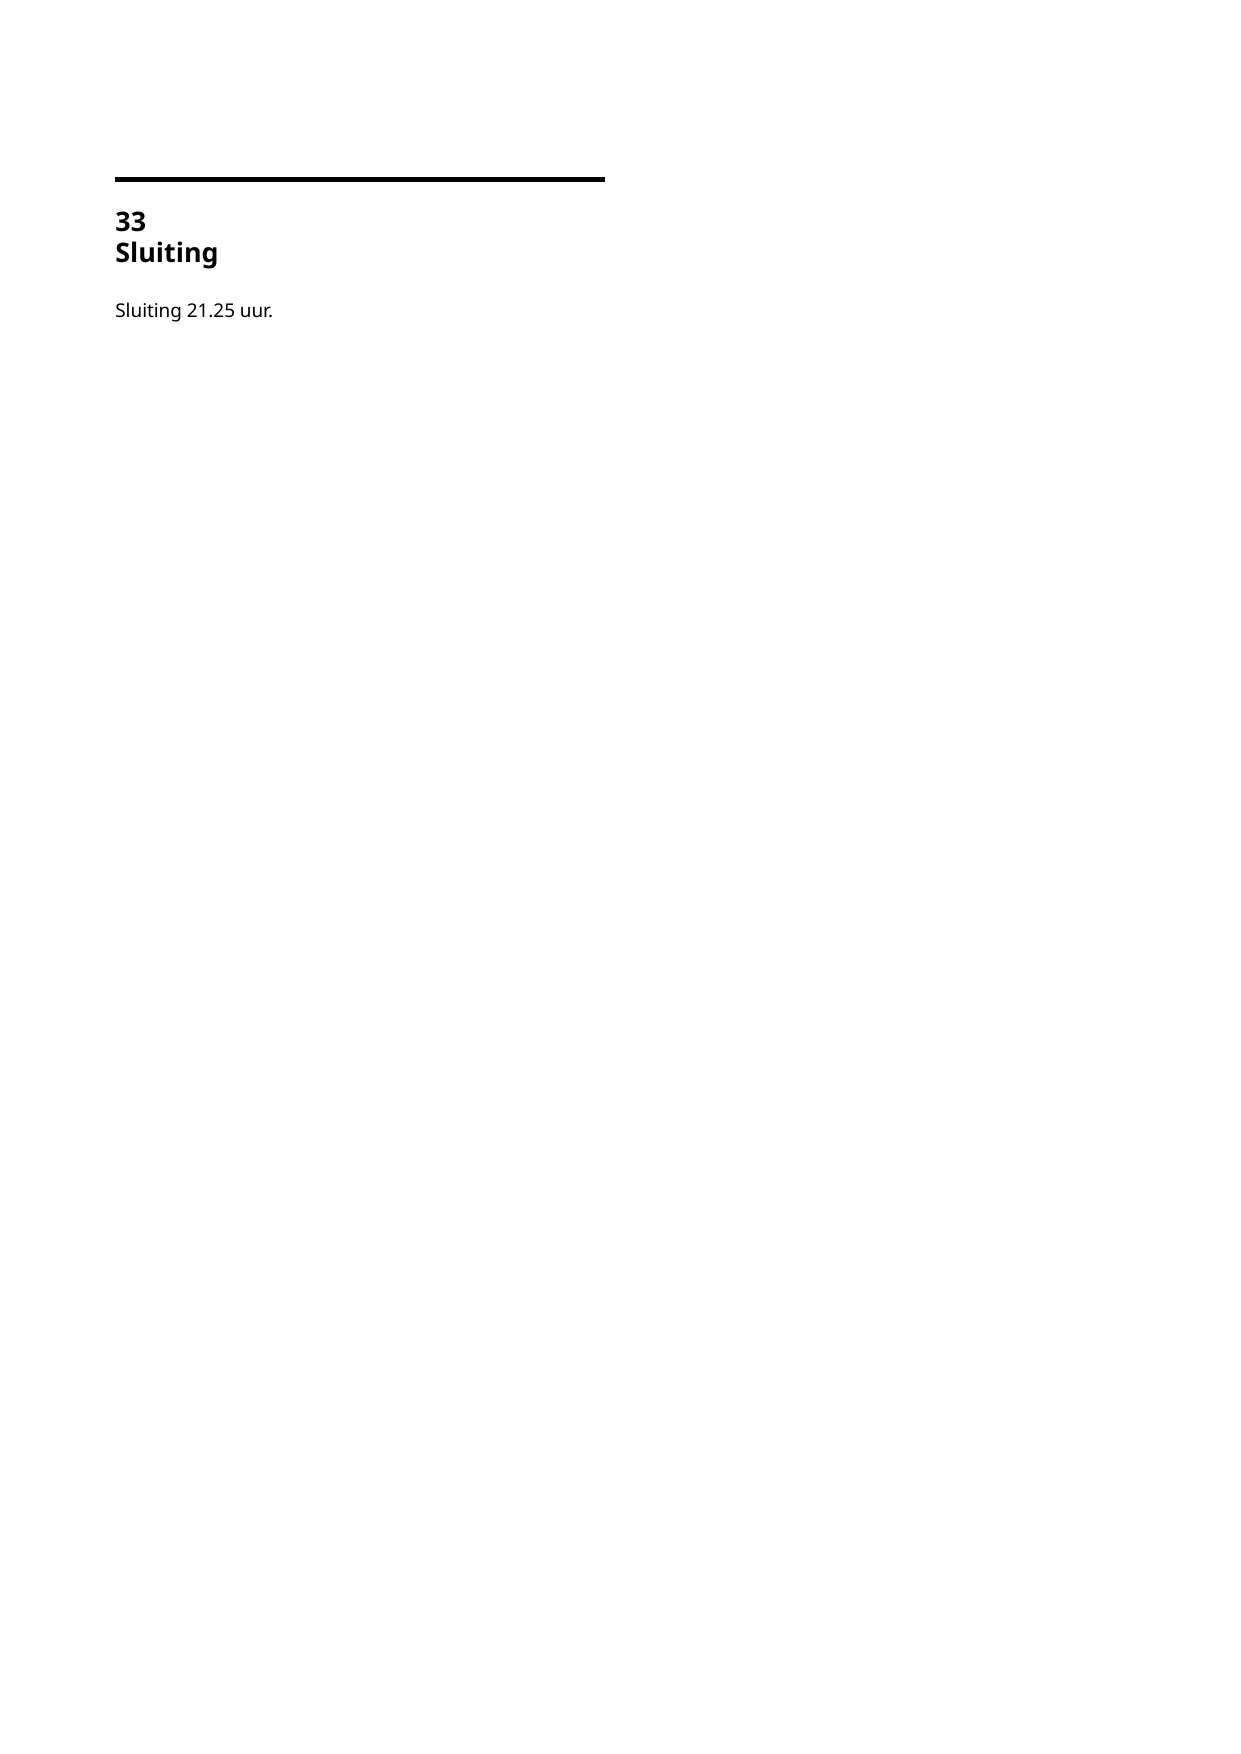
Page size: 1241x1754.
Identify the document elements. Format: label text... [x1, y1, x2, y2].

text Sluiting 21.25 uur. [115, 302, 605, 322]
text 33 [115, 203, 605, 239]
text Sluiting [115, 239, 605, 283]
